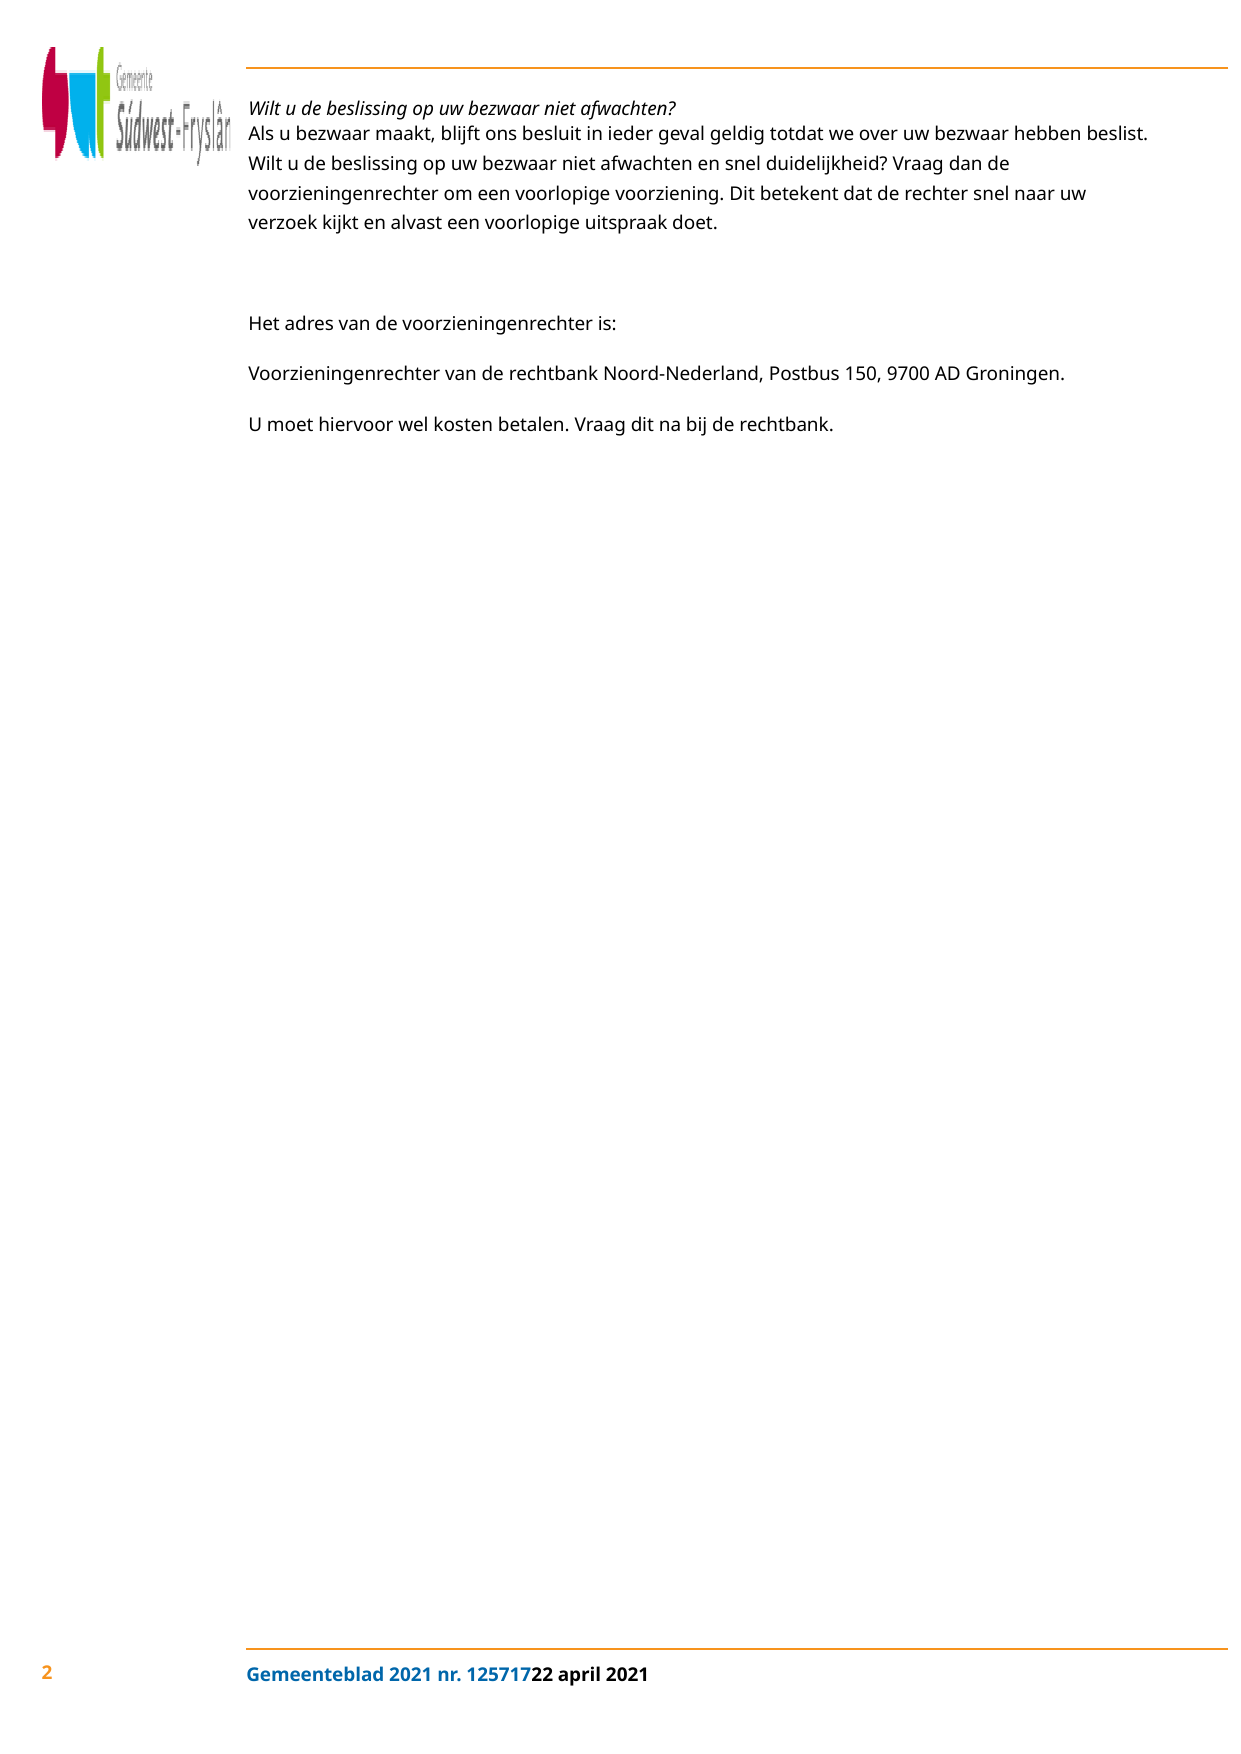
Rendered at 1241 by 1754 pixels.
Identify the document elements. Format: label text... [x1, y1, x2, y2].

picture [41, 47, 231, 172]
text Wilt u de beslissing op uw bezwaar niet afwachten? [248, 95, 1152, 121]
text Voorzieningenrechter van de rechtbank Noord-Nederland, Postbus 150, 9700 AD Groningen. [248, 361, 1152, 386]
text Als u bezwaar maakt, blijft ons besluit in ieder geval geldig totdat we over uw bezwaar hebben beslist. Wilt u de beslissing op uw bezwaar niet afwachten en snel duidelijkheid? Vraag dan de voorzieningenrechter om een voorlopige voorziening. Dit betekent dat de rechter snel naar uw verzoek kijkt en alvast een voorlopige uitspraak doet. [248, 121, 1152, 235]
text U moet hiervoor wel kosten betalen. Vraag dit na bij de rechtbank. [248, 411, 1152, 437]
text Het adres van de voorzieningenrechter is: [248, 310, 1152, 336]
